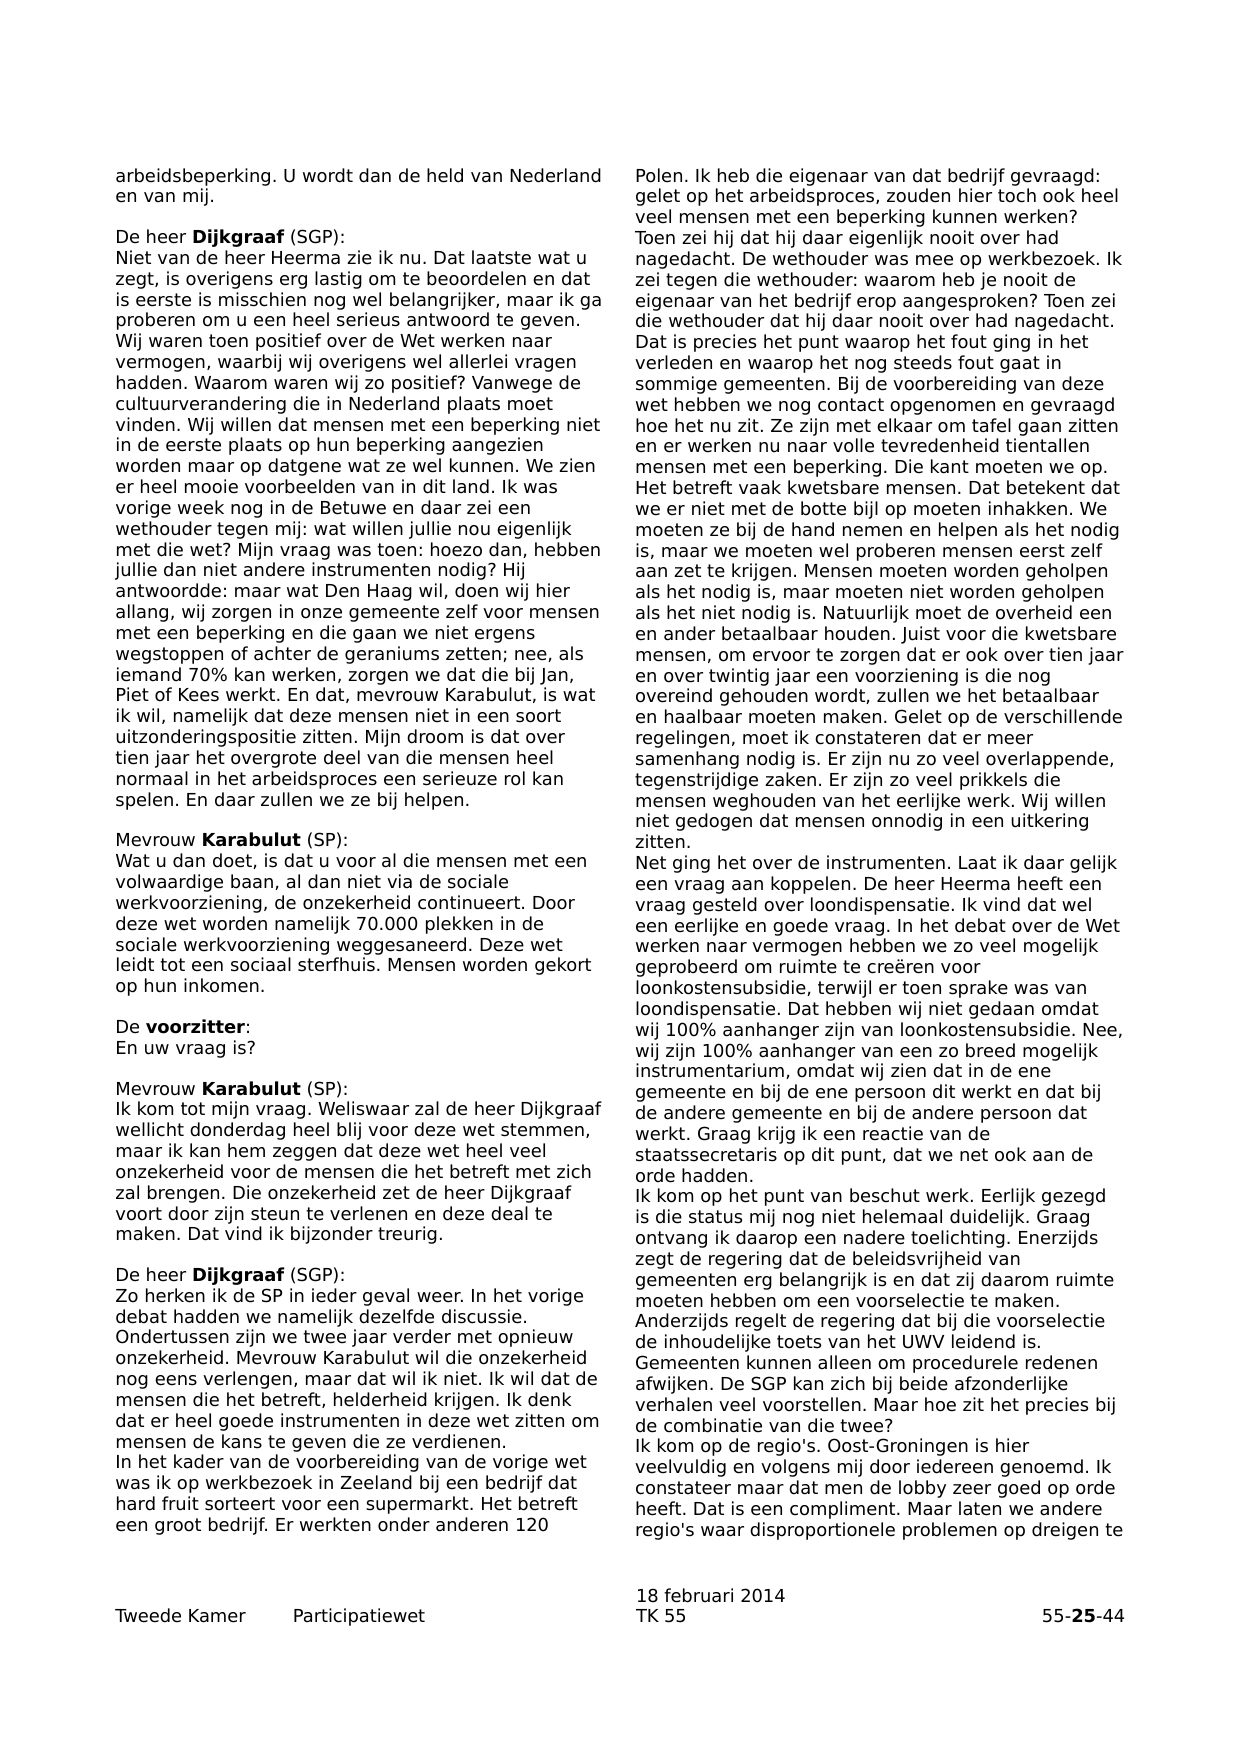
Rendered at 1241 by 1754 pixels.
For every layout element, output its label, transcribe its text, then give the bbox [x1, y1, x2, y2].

text Mevrouw Karabulut (SP): [115, 830, 605, 851]
text Het betreft vaak kwetsbare mensen. Dat betekent dat we er niet met de botte bijl op moeten inhakken. We moeten ze bij de hand nemen en helpen als het nodig is, maar we moeten wel proberen mensen eerst zelf aan zet te krijgen. Mensen moeten worden geholpen als het nodig is, maar moeten niet worden geholpen als het niet nodig is. Natuurlijk moet de overheid een en ander betaalbaar houden. Juist voor die kwetsbare mensen, om ervoor te zorgen dat er ook over tien jaar en over twintig jaar een voorziening is die nog overeind gehouden wordt, zullen we het betaalbaar en haalbaar moeten maken. Gelet op de verschillende regelingen, moet ik constateren dat er meer samenhang nodig is. Er zijn nu zo veel overlappende, tegenstrijdige zaken. Er zijn zo veel prikkels die mensen weghouden van het eerlijke werk. Wij willen niet gedogen dat mensen onnodig in een uitkering zitten. [635, 478, 1125, 853]
text De voorzitter: [115, 1017, 605, 1037]
text Mevrouw Karabulut (SP): [115, 1078, 605, 1099]
text Ik kom tot mijn vraag. Weliswaar zal de heer Dijkgraaf wellicht donderdag heel blij voor deze wet stemmen, maar ik kan hem zeggen dat deze wet heel veel onzekerheid voor de mensen die het betreft met zich zal brengen. Die onzekerheid zet de heer Dijkgraaf voort door zijn steun te verlenen en deze deal te maken. Dat vind ik bijzonder treurig. [115, 1099, 605, 1245]
text En uw vraag is? [115, 1037, 605, 1058]
text Net ging het over de instrumenten. Laat ik daar gelijk een vraag aan koppelen. De heer Heerma heeft een vraag gesteld over loondispensatie. Ik vind dat wel een eerlijke en goede vraag. In het debat over de Wet werken naar vermogen hebben we zo veel mogelijk geprobeerd om ruimte te creëren voor loonkostensubsidie, terwijl er toen sprake was van loondispensatie. Dat hebben wij niet gedaan omdat wij 100% aanhanger zijn van loonkostensubsidie. Nee, wij zijn 100% aanhanger van een zo breed mogelijk instrumentarium, omdat wij zien dat in de ene gemeente en bij de ene persoon dit werkt en dat bij de andere gemeente en bij de andere persoon dat werkt. Graag krijg ik een reactie van de staatssecretaris op dit punt, dat we net ook aan de orde hadden. [635, 853, 1125, 1186]
text Niet van de heer Heerma zie ik nu. Dat laatste wat u zegt, is overigens erg lastig om te beoordelen en dat is eerste is misschien nog wel belangrijker, maar ik ga proberen om u een heel serieus antwoord te geven. Wij waren toen positief over de Wet werken naar vermogen, waarbij wij overigens wel allerlei vragen hadden. Waarom waren wij zo positief? Vanwege de cultuurverandering die in Nederland plaats moet vinden. Wij willen dat mensen met een beperking niet in de eerste plaats op hun beperking aangezien worden maar op datgene wat ze wel kunnen. We zien er heel mooie voorbeelden van in dit land. Ik was vorige week nog in de Betuwe en daar zei een wethouder tegen mij: wat willen jullie nou eigenlijk met die wet? Mijn vraag was toen: hoezo dan, hebben jullie dan niet andere instrumenten nodig? Hij antwoordde: maar wat Den Haag wil, doen wij hier allang, wij zorgen in onze gemeente zelf voor mensen met een beperking en die gaan we niet ergens wegstoppen of achter de geraniums zetten; nee, als iemand 70% kan werken, zorgen we dat die bij Jan, Piet of Kees werkt. En dat, mevrouw Karabulut, is wat ik wil, namelijk dat deze mensen niet in een soort uitzonderingspositie zitten. Mijn droom is dat over tien jaar het overgrote deel van die mensen heel normaal in het arbeidsproces een serieuze rol kan spelen. En daar zullen we ze bij helpen. [115, 248, 605, 810]
text Ik kom op het punt van beschut werk. Eerlijk gezegd is die status mij nog niet helemaal duidelijk. Graag ontvang ik daarop een nadere toelichting. Enerzijds zegt de regering dat de beleidsvrijheid van gemeenten erg belangrijk is en dat zij daarom ruimte moeten hebben om een voorselectie te maken. Anderzijds regelt de regering dat bij die voorselectie de inhoudelijke toets van het UWV leidend is. Gemeenten kunnen alleen om procedurele redenen afwijken. De SGP kan zich bij beide afzonderlijke verhalen veel voorstellen. Maar hoe zit het precies bij de combinatie van die twee? [635, 1186, 1125, 1436]
text Zo herken ik de SP in ieder geval weer. In het vorige debat hadden we namelijk dezelfde discussie. Ondertussen zijn we twee jaar verder met opnieuw onzekerheid. Mevrouw Karabulut wil die onzekerheid nog eens verlengen, maar dat wil ik niet. Ik wil dat de mensen die het betreft, helderheid krijgen. Ik denk dat er heel goede instrumenten in deze wet zitten om mensen de kans te geven die ze verdienen. [115, 1286, 605, 1452]
text Polen. Ik heb die eigenaar van dat bedrijf gevraagd: gelet op het arbeidsproces, zouden hier toch ook heel veel mensen met een beperking kunnen werken? Toen zei hij dat hij daar eigenlijk nooit over had nagedacht. De wethouder was mee op werkbezoek. Ik zei tegen die wethouder: waarom heb je nooit de eigenaar van het bedrijf erop aangesproken? Toen zei die wethouder dat hij daar nooit over had nagedacht. Dat is precies het punt waarop het fout ging in het verleden en waarop het nog steeds fout gaat in sommige gemeenten. Bij de voorbereiding van deze wet hebben we nog contact opgenomen en gevraagd hoe het nu zit. Ze zijn met elkaar om tafel gaan zitten en er werken nu naar volle tevredenheid tientallen mensen met een beperking. Die kant moeten we op. [635, 165, 1125, 478]
text De heer Dijkgraaf (SGP): [115, 1265, 605, 1286]
text Wat u dan doet, is dat u voor al die mensen met een volwaardige baan, al dan niet via de sociale werkvoorziening, de onzekerheid continueert. Door deze wet worden namelijk 70.000 plekken in de sociale werkvoorziening weggesaneerd. Deze wet leidt tot een sociaal sterfhuis. Mensen worden gekort op hun inkomen. [115, 851, 605, 997]
text De heer Dijkgraaf (SGP): [115, 227, 605, 248]
text Ik kom op de regio's. Oost-Groningen is hier veelvuldig en volgens mij door iedereen genoemd. Ik constateer maar dat men de lobby zeer goed op orde heeft. Dat is een compliment. Maar laten we andere regio's waar disproportionele problemen op dreigen te [635, 1436, 1125, 1540]
text arbeidsbeperking. U wordt dan de held van Nederland en van mij. [115, 165, 605, 207]
text In het kader van de voorbereiding van de vorige wet was ik op werkbezoek in Zeeland bij een bedrijf dat hard fruit sorteert voor een supermarkt. Het betreft een groot bedrijf. Er werkten onder anderen 120 [115, 1452, 605, 1536]
